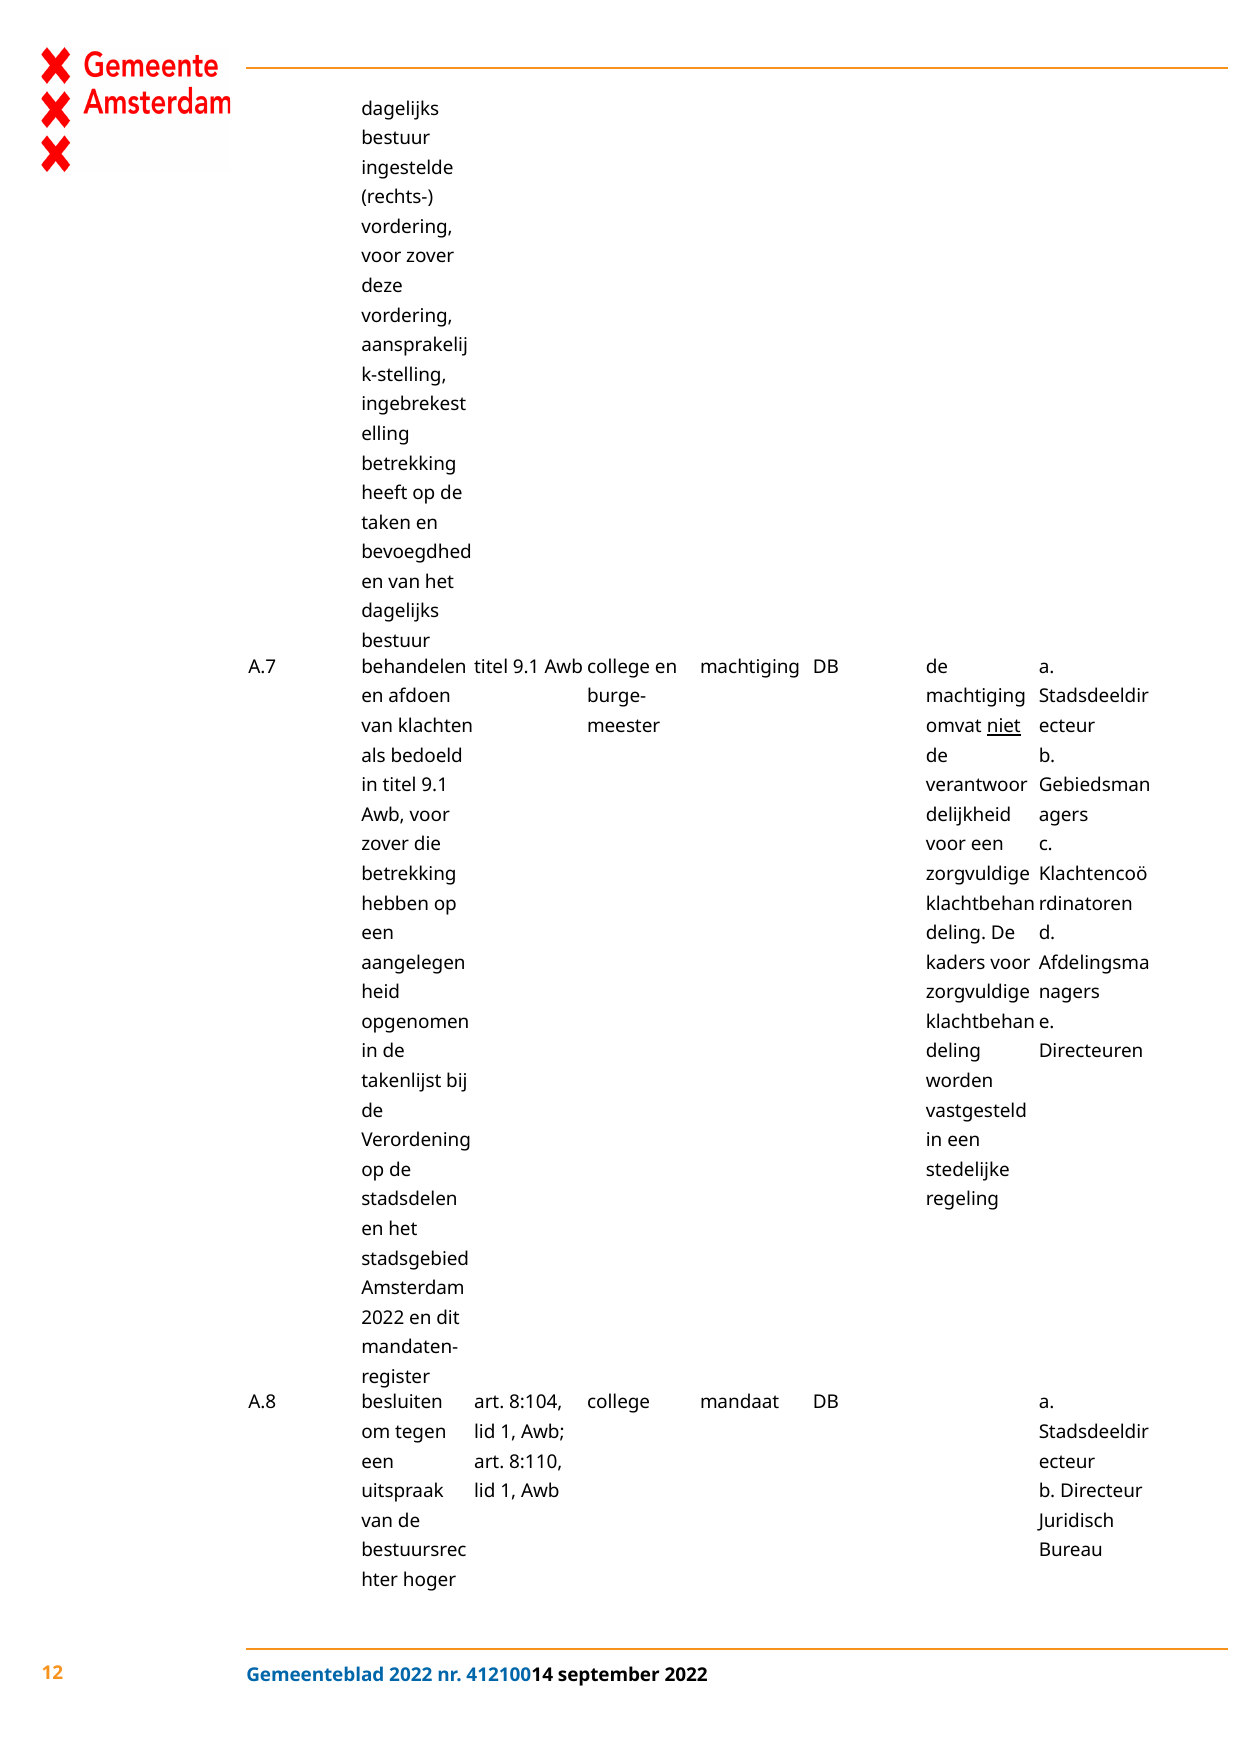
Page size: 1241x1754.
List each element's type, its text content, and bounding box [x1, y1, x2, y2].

table_cell [1039, 95, 1152, 653]
table_cell college [587, 1389, 700, 1592]
table_cell A.8 [248, 1389, 361, 1592]
table_cell mandaat [700, 1389, 813, 1592]
table_cell [926, 95, 1038, 653]
table_cell art. 8:104, lid 1, Awb; art. 8:110, lid 1, Awb [474, 1389, 587, 1592]
table_cell a. Stadsdeeldirecteur b. Gebiedsmanagers c. Klachtencoördinatoren d. Afdelingsmanagers e. Directeuren [1039, 653, 1152, 1389]
table_cell [474, 95, 587, 653]
table_cell besluiten om tegen een uitspraak van de bestuursrechter hoger [361, 1389, 474, 1592]
table_cell [813, 95, 926, 653]
table_cell [587, 95, 700, 653]
table_cell DB [813, 1389, 926, 1592]
table_cell [926, 1389, 1038, 1592]
table_cell A.7 [248, 653, 361, 1389]
table_cell a. Stadsdeeldirecteur b. Directeur Juridisch Bureau [1039, 1389, 1152, 1592]
table_cell behandelen en afdoen van klachten als bedoeld in titel 9.1 Awb, voor zover die betrekking hebben op een aangelegenheid opgenomen in de takenlijst bij de Verordening op de stadsdelen en het stadsgebied Amsterdam 2022 en dit mandaten-register [361, 653, 474, 1389]
table_cell de machtiging omvat niet de verantwoordelijkheid voor een zorgvuldige klachtbehandeling. De kaders voor zorgvuldige klachtbehandeling worden vastgesteld in een stedelijke regeling [926, 653, 1038, 1389]
table_cell DB [813, 653, 926, 1389]
table_cell dagelijks bestuur ingestelde (rechts-) vordering, voor zover deze vordering, aansprakelijk-stelling, ingebrekestelling betrekking heeft op de taken en bevoegdheden van het dagelijks bestuur [361, 95, 474, 653]
table_cell [700, 95, 813, 653]
table_cell [248, 95, 361, 653]
table_cell machtiging [700, 653, 813, 1389]
table_cell college en burge-meester [587, 653, 700, 1389]
table_cell titel 9.1 Awb [474, 653, 587, 1389]
picture [41, 47, 231, 172]
